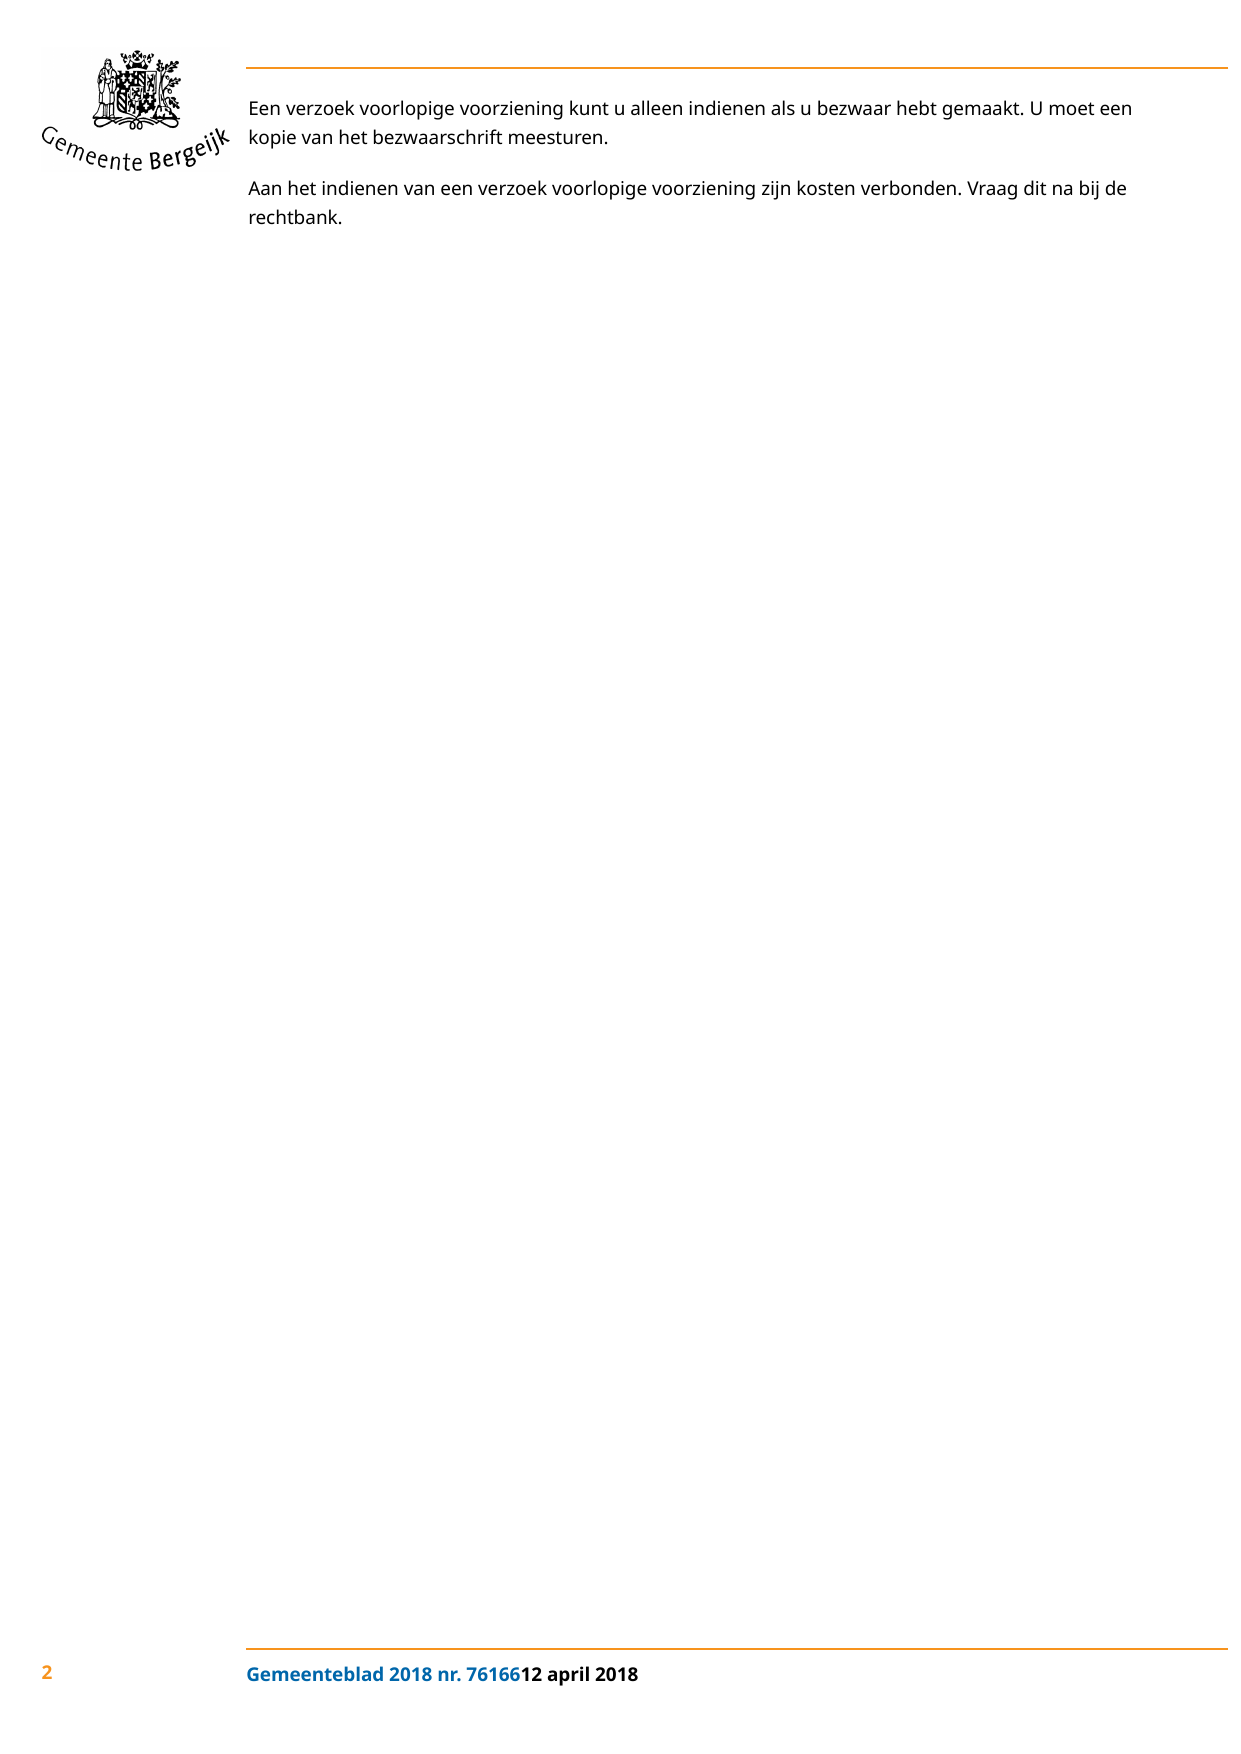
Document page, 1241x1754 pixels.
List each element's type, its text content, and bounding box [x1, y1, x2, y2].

text Een verzoek voorlopige voorziening kunt u alleen indienen als u bezwaar hebt gemaakt. U moet een kopie van het bezwaarschrift meesturen. [248, 95, 1152, 150]
picture [41, 47, 231, 172]
text Aan het indienen van een verzoek voorlopige voorziening zijn kosten verbonden. Vraag dit na bij de rechtbank. [248, 175, 1152, 230]
